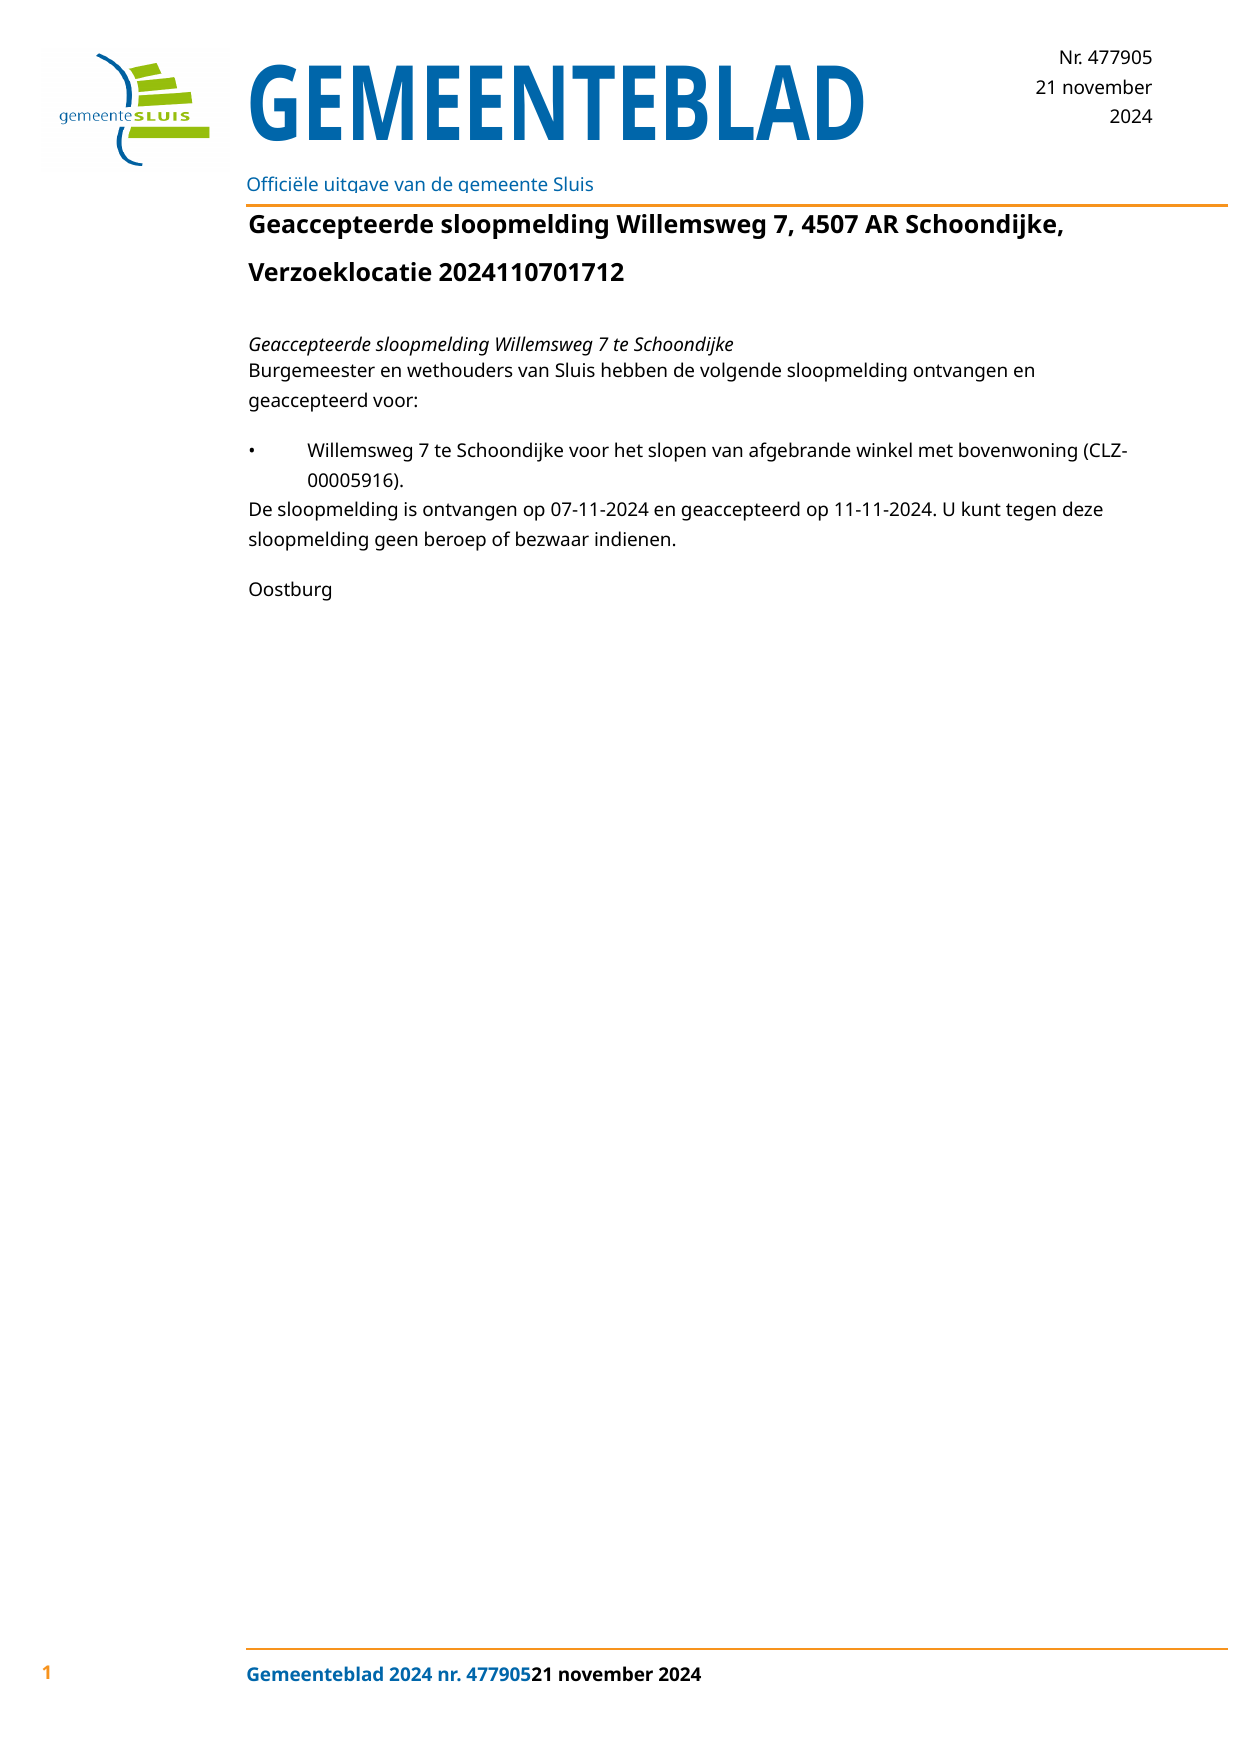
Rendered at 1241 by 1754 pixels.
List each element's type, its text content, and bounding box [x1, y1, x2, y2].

text Geaccepteerde sloopmelding Willemsweg 7, 4507 AR Schoondijke, Verzoeklocatie 2024110701712 [248, 207, 1152, 288]
text Oostburg [248, 576, 1152, 602]
picture [41, 47, 231, 172]
list Willemsweg 7 te Schoondijke voor het slopen van afgebrande winkel met bovenwoning (CLZ-00005916). [248, 437, 1152, 492]
text De sloopmelding is ontvangen op 07-11-2024 en geaccepteerd op 11-11-2024. U kunt tegen deze sloopmelding geen beroep of bezwaar indienen. [248, 496, 1152, 552]
text Burgemeester en wethouders van Sluis hebben de volgende sloopmelding ontvangen en geaccepteerd voor: [248, 357, 1152, 412]
text Geaccepteerde sloopmelding Willemsweg 7 te Schoondijke [248, 331, 1152, 357]
